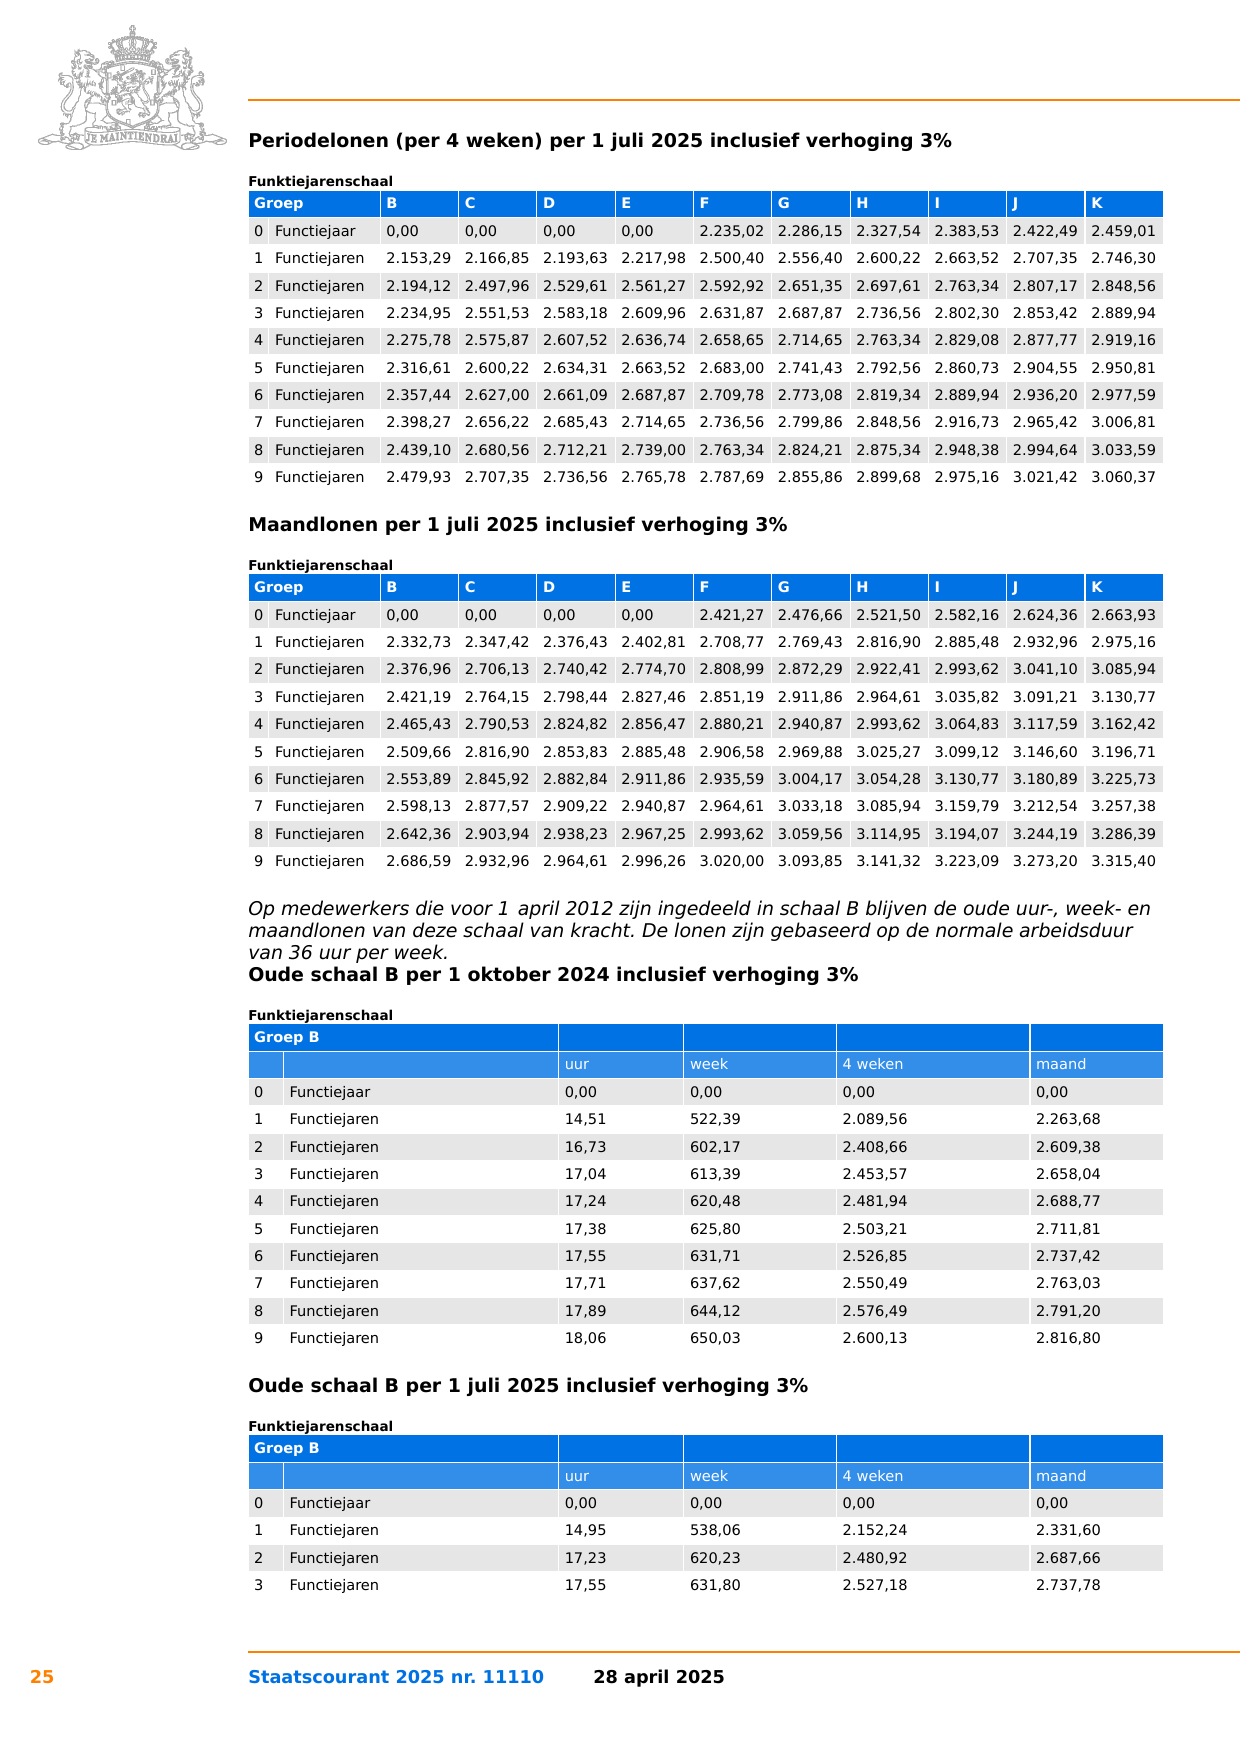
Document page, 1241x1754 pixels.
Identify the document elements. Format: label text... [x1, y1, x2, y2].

table_cell Functiejaren [284, 1573, 558, 1599]
table_cell 2.598,13 [381, 794, 458, 820]
table_cell 2.663,52 [616, 355, 693, 381]
table_cell 2 [249, 1545, 283, 1571]
table_cell 2.376,43 [537, 629, 615, 656]
table_cell 0 [249, 602, 268, 628]
table_cell Groep [249, 574, 380, 601]
table_cell 3.020,00 [694, 848, 771, 875]
table_header Funktiejarenschaal [248, 174, 1163, 189]
table_cell 2.763,34 [694, 437, 771, 463]
table_cell 0 [249, 1079, 283, 1105]
table_cell 0,00 [381, 602, 458, 628]
table_cell 637,62 [684, 1271, 836, 1297]
table_cell [1031, 1435, 1163, 1462]
table_cell 2.819,34 [851, 382, 928, 409]
table_cell 4 [249, 1189, 283, 1215]
table_cell uur [559, 1052, 683, 1078]
table_cell 2.527,18 [837, 1573, 1029, 1599]
table_cell 2.938,23 [537, 821, 615, 847]
table_cell 631,71 [684, 1243, 836, 1270]
table_cell B [381, 191, 458, 217]
table_cell maand [1031, 1052, 1163, 1078]
table_cell 3.099,12 [929, 739, 1006, 765]
table_cell 2.688,77 [1031, 1189, 1163, 1215]
table_cell D [537, 574, 615, 601]
table_cell 2.829,08 [929, 328, 1006, 354]
table_cell 2.089,56 [837, 1106, 1029, 1133]
table_cell I [929, 574, 1006, 601]
table_cell 0,00 [1031, 1079, 1163, 1105]
table_cell 2.658,04 [1031, 1161, 1163, 1187]
table_cell 644,12 [684, 1298, 836, 1324]
table_cell 2.263,68 [1031, 1106, 1163, 1133]
table_cell 2.480,92 [837, 1545, 1029, 1571]
table_cell 2.526,85 [837, 1243, 1029, 1270]
table_cell maand [1031, 1463, 1163, 1489]
table_cell 2.906,58 [694, 739, 771, 765]
table_cell 3.244,19 [1007, 821, 1084, 847]
table_cell 2.402,81 [616, 629, 693, 656]
table_cell Functiejaren [269, 711, 380, 738]
table_cell 2.936,20 [1007, 382, 1084, 409]
table_cell 3 [249, 1573, 283, 1599]
table_cell F [694, 574, 771, 601]
table_cell 2.153,29 [381, 245, 458, 272]
table_cell 2.680,56 [459, 437, 536, 463]
table_cell 0,00 [459, 602, 536, 628]
table_cell 17,89 [559, 1298, 683, 1324]
table_cell 18,06 [559, 1326, 683, 1352]
table_cell 2.969,88 [772, 739, 850, 765]
table_cell 2.347,42 [459, 629, 536, 656]
table_cell 620,48 [684, 1189, 836, 1215]
table_cell G [772, 191, 850, 217]
table_cell 2.714,65 [772, 328, 850, 354]
table_cell 0 [249, 1490, 283, 1517]
table_cell Functiejaren [269, 437, 380, 463]
table_cell 2.851,19 [694, 684, 771, 710]
table_cell 2.827,46 [616, 684, 693, 710]
table_cell 7 [249, 794, 268, 820]
table_cell 2.556,40 [772, 245, 850, 272]
table_cell K [1086, 574, 1163, 601]
table_cell 2.889,94 [1086, 300, 1163, 326]
table_cell 2.932,96 [1007, 629, 1084, 656]
table_cell 2.763,03 [1031, 1271, 1163, 1297]
table_cell 0,00 [537, 218, 615, 244]
table_cell 2.553,89 [381, 766, 458, 792]
table_cell 6 [249, 766, 268, 792]
table_cell 2.631,87 [694, 300, 771, 326]
table_cell 2.194,12 [381, 273, 458, 299]
table_cell Functiejaren [269, 848, 380, 875]
table_cell 2.763,34 [851, 328, 928, 354]
table_cell J [1007, 191, 1084, 217]
table_cell 6 [249, 382, 268, 409]
table_cell 2.964,61 [851, 684, 928, 710]
table_cell 2.421,19 [381, 684, 458, 710]
table_cell 2.940,87 [616, 794, 693, 820]
table_cell D [537, 191, 615, 217]
table_cell 2.737,42 [1031, 1243, 1163, 1270]
table_cell 3.085,94 [851, 794, 928, 820]
table_cell 2.707,35 [459, 465, 536, 491]
table_cell 2.746,30 [1086, 245, 1163, 272]
table_cell K [1086, 191, 1163, 217]
table_cell 3.196,71 [1086, 739, 1163, 765]
table_cell 0,00 [616, 602, 693, 628]
table_cell 2.903,94 [459, 821, 536, 847]
table_cell 2.316,61 [381, 355, 458, 381]
table_cell 650,03 [684, 1326, 836, 1352]
table_cell 2.875,34 [851, 437, 928, 463]
table_cell 2.964,61 [537, 848, 615, 875]
table_cell 2.882,84 [537, 766, 615, 792]
picture [38, 25, 227, 150]
table_cell 2.624,36 [1007, 602, 1084, 628]
table_cell 2.398,27 [381, 410, 458, 436]
table_cell 3 [249, 1161, 283, 1187]
table_cell 602,17 [684, 1134, 836, 1160]
table_cell 2.422,49 [1007, 218, 1084, 244]
table_cell Functiejaren [269, 465, 380, 491]
table_cell 2.877,57 [459, 794, 536, 820]
table_cell uur [559, 1463, 683, 1489]
table_cell 7 [249, 410, 268, 436]
table_cell 2.824,21 [772, 437, 850, 463]
table_cell 0,00 [837, 1490, 1029, 1517]
table_cell 2.885,48 [929, 629, 1006, 656]
table_cell 17,55 [559, 1573, 683, 1599]
table_cell 2.332,73 [381, 629, 458, 656]
table_cell 2.550,49 [837, 1271, 1029, 1297]
table_cell 3.033,59 [1086, 437, 1163, 463]
table_cell 2.880,21 [694, 711, 771, 738]
table_cell Functiejaren [284, 1271, 558, 1297]
table_cell 14,95 [559, 1518, 683, 1544]
table_cell Functiejaren [269, 684, 380, 710]
table_cell 2 [249, 657, 268, 683]
table_cell 17,55 [559, 1243, 683, 1270]
table_cell 5 [249, 1216, 283, 1242]
table_cell 3 [249, 684, 268, 710]
table_cell 2.769,43 [772, 629, 850, 656]
table_cell 2.965,42 [1007, 410, 1084, 436]
table_cell 3.035,82 [929, 684, 1006, 710]
table_cell [249, 1463, 283, 1489]
table_cell 2.845,92 [459, 766, 536, 792]
table_cell 1 [249, 1518, 283, 1544]
table_cell 2.453,57 [837, 1161, 1029, 1187]
table_cell I [929, 191, 1006, 217]
table_cell Functiejaar [284, 1079, 558, 1105]
table_cell 3.194,07 [929, 821, 1006, 847]
table_cell 3.059,56 [772, 821, 850, 847]
table_cell 2.509,66 [381, 739, 458, 765]
table_cell 2.909,22 [537, 794, 615, 820]
table_cell 2.576,49 [837, 1298, 1029, 1324]
table_cell 538,06 [684, 1518, 836, 1544]
table_cell 4 weken [837, 1463, 1029, 1489]
table_cell 2.765,78 [616, 465, 693, 491]
table_cell 2.739,00 [616, 437, 693, 463]
table_cell F [694, 191, 771, 217]
table_cell 0,00 [616, 218, 693, 244]
table_cell 2.642,36 [381, 821, 458, 847]
table_cell 2.592,92 [694, 273, 771, 299]
table_cell 3.025,27 [851, 739, 928, 765]
table_cell 17,24 [559, 1189, 683, 1215]
table_cell 0,00 [1031, 1490, 1163, 1517]
table_cell 2.166,85 [459, 245, 536, 272]
table_cell 2.877,77 [1007, 328, 1084, 354]
table_cell 2.741,43 [772, 355, 850, 381]
table_cell 2.787,69 [694, 465, 771, 491]
table_cell [1031, 1024, 1163, 1051]
table_cell 2.889,94 [929, 382, 1006, 409]
table_cell 3.033,18 [772, 794, 850, 820]
subtitle Maandlonen per 1 juli 2025 inclusief verhoging 3% [248, 514, 1163, 536]
table_cell 2.708,77 [694, 629, 771, 656]
table_cell 5 [249, 355, 268, 381]
table_cell 2.479,93 [381, 465, 458, 491]
table_cell 2.736,56 [851, 300, 928, 326]
table_cell 613,39 [684, 1161, 836, 1187]
table_cell 2.521,50 [851, 602, 928, 628]
table_cell 2.975,16 [929, 465, 1006, 491]
table_cell 2.736,56 [537, 465, 615, 491]
table_cell 2.235,02 [694, 218, 771, 244]
table_cell 3.159,79 [929, 794, 1006, 820]
table_cell 2.919,16 [1086, 328, 1163, 354]
table_cell 2.816,90 [459, 739, 536, 765]
table_cell 0,00 [381, 218, 458, 244]
table_cell 2.465,43 [381, 711, 458, 738]
table_cell 2.408,66 [837, 1134, 1029, 1160]
table_cell 2.904,55 [1007, 355, 1084, 381]
table_cell 2.712,21 [537, 437, 615, 463]
table_cell 2.848,56 [1086, 273, 1163, 299]
table_cell 2.860,73 [929, 355, 1006, 381]
table_cell 2.855,86 [772, 465, 850, 491]
table_cell 620,23 [684, 1545, 836, 1571]
table_cell 2 [249, 1134, 283, 1160]
table_cell 2.791,20 [1031, 1298, 1163, 1324]
table_cell 0,00 [684, 1079, 836, 1105]
table_cell 2.737,78 [1031, 1573, 1163, 1599]
table_cell 2.977,59 [1086, 382, 1163, 409]
table_cell 7 [249, 1271, 283, 1297]
table_cell C [459, 191, 536, 217]
table_cell 17,71 [559, 1271, 683, 1297]
table_cell 2.685,43 [537, 410, 615, 436]
table_cell 2.807,17 [1007, 273, 1084, 299]
table_cell 1 [249, 629, 268, 656]
table_cell 5 [249, 739, 268, 765]
table_cell 4 [249, 328, 268, 354]
table_cell E [616, 191, 693, 217]
table_cell 2.503,21 [837, 1216, 1029, 1242]
table_cell [249, 1052, 283, 1078]
table_cell 3.006,81 [1086, 410, 1163, 436]
table_cell 0,00 [459, 218, 536, 244]
table_cell Functiejaren [284, 1298, 558, 1324]
table_cell 3.117,59 [1007, 711, 1084, 738]
table_cell 2.714,65 [616, 410, 693, 436]
table_cell 2.792,56 [851, 355, 928, 381]
table_cell 17,38 [559, 1216, 683, 1242]
table_cell 631,80 [684, 1573, 836, 1599]
table_cell 2.993,62 [929, 657, 1006, 683]
table_cell 3.114,95 [851, 821, 928, 847]
table_cell 2.609,38 [1031, 1134, 1163, 1160]
table_cell 16,73 [559, 1134, 683, 1160]
table_cell 2.922,41 [851, 657, 928, 683]
table_cell 17,04 [559, 1161, 683, 1187]
table_cell Functiejaren [269, 410, 380, 436]
table_cell B [381, 574, 458, 601]
table_cell 3.064,83 [929, 711, 1006, 738]
table_cell Functiejaren [269, 657, 380, 683]
table_cell 2.996,26 [616, 848, 693, 875]
table_cell 2.275,78 [381, 328, 458, 354]
table_cell 2.935,59 [694, 766, 771, 792]
table_cell 2.561,27 [616, 273, 693, 299]
table_cell Functiejaren [269, 328, 380, 354]
table_cell 3.286,39 [1086, 821, 1163, 847]
table_cell 2.975,16 [1086, 629, 1163, 656]
table_cell Functiejaren [269, 739, 380, 765]
table_cell Groep B [249, 1024, 558, 1051]
table_cell 2.872,29 [772, 657, 850, 683]
table_cell 2.600,13 [837, 1326, 1029, 1352]
table_cell 2.697,61 [851, 273, 928, 299]
table_cell 0,00 [559, 1490, 683, 1517]
table_cell [559, 1024, 683, 1051]
table_cell 3.257,38 [1086, 794, 1163, 820]
table_cell 3.141,32 [851, 848, 928, 875]
table_cell J [1007, 574, 1084, 601]
table_cell 4 weken [837, 1052, 1029, 1078]
table_cell 2.993,62 [694, 821, 771, 847]
table_cell 2.808,99 [694, 657, 771, 683]
table_cell 0,00 [537, 602, 615, 628]
table_cell E [616, 574, 693, 601]
table_cell 2.327,54 [851, 218, 928, 244]
table_cell 3 [249, 300, 268, 326]
table_cell 2.439,10 [381, 437, 458, 463]
table_cell 8 [249, 821, 268, 847]
table_cell 3.093,85 [772, 848, 850, 875]
table_cell 3.130,77 [1086, 684, 1163, 710]
table_cell [684, 1024, 836, 1051]
table_cell Functiejaren [269, 273, 380, 299]
table_cell Functiejaren [269, 245, 380, 272]
table_cell 2.764,15 [459, 684, 536, 710]
table_cell Functiejaren [269, 821, 380, 847]
table_cell 3.225,73 [1086, 766, 1163, 792]
table_cell 2.940,87 [772, 711, 850, 738]
table_cell 2.763,34 [929, 273, 1006, 299]
table_cell 8 [249, 437, 268, 463]
table_cell 2.993,62 [851, 711, 928, 738]
subtitle Oude schaal B per 1 juli 2025 inclusief verhoging 3% [248, 1375, 1163, 1397]
table_cell [684, 1435, 836, 1462]
table_cell 2.331,60 [1031, 1518, 1163, 1544]
table_cell 0,00 [837, 1079, 1029, 1105]
table_cell 3.085,94 [1086, 657, 1163, 683]
text Op medewerkers die voor 1 april 2012 zijn ingedeeld in schaal B blijven de oude uur-, week- en maandlonen van deze schaal van kracht. De lonen zijn gebaseerd op de normale arbeidsduur van 36 uur per week. [248, 898, 1163, 963]
table_cell 2.459,01 [1086, 218, 1163, 244]
table_cell 3.162,42 [1086, 711, 1163, 738]
table_cell 2.286,15 [772, 218, 850, 244]
table_cell 3.146,60 [1007, 739, 1084, 765]
table_cell 2.856,47 [616, 711, 693, 738]
table_cell Functiejaren [284, 1106, 558, 1133]
table_cell 3.021,42 [1007, 465, 1084, 491]
table_cell C [459, 574, 536, 601]
table_cell 2.911,86 [616, 766, 693, 792]
table_cell 2.627,00 [459, 382, 536, 409]
table_cell 2.234,95 [381, 300, 458, 326]
table_cell Functiejaren [269, 794, 380, 820]
table_header Funktiejarenschaal [248, 1008, 1163, 1023]
table_cell Groep [249, 191, 380, 217]
table_cell 2.609,96 [616, 300, 693, 326]
table_cell 2.706,13 [459, 657, 536, 683]
table_cell 2.740,42 [537, 657, 615, 683]
table_cell 2.994,64 [1007, 437, 1084, 463]
subtitle Periodelonen (per 4 weken) per 1 juli 2025 inclusief verhoging 3% [248, 130, 1163, 152]
table_cell 2.529,61 [537, 273, 615, 299]
table_cell Functiejaren [269, 382, 380, 409]
table_cell Functiejaren [269, 629, 380, 656]
table_cell 2.711,81 [1031, 1216, 1163, 1242]
table_cell 2.853,83 [537, 739, 615, 765]
table_cell Functiejaar [269, 218, 380, 244]
table_cell Functiejaren [284, 1326, 558, 1352]
table_cell 9 [249, 848, 268, 875]
table_cell 2.663,52 [929, 245, 1006, 272]
table_cell 2.383,53 [929, 218, 1006, 244]
table_cell 2.683,00 [694, 355, 771, 381]
table_header Funktiejarenschaal [248, 558, 1163, 573]
table_cell 2.964,61 [694, 794, 771, 820]
table_cell 3.054,28 [851, 766, 928, 792]
table_cell week [684, 1463, 836, 1489]
table_cell 3.223,09 [929, 848, 1006, 875]
table_cell 1 [249, 245, 268, 272]
table_cell 3.212,54 [1007, 794, 1084, 820]
table_cell Functiejaren [284, 1545, 558, 1571]
table_cell H [851, 191, 928, 217]
table_cell 2.816,80 [1031, 1326, 1163, 1352]
table_cell 2.583,18 [537, 300, 615, 326]
table_cell [837, 1024, 1029, 1051]
table_cell 2.948,38 [929, 437, 1006, 463]
table_cell 0,00 [559, 1079, 683, 1105]
table_cell Functiejaren [284, 1189, 558, 1215]
table_cell 2.816,90 [851, 629, 928, 656]
table_cell 3.130,77 [929, 766, 1006, 792]
table_cell H [851, 574, 928, 601]
table_cell 2.497,96 [459, 273, 536, 299]
text Oude schaal B per 1 oktober 2024 inclusief verhoging 3% [248, 963, 1163, 986]
table_cell 2.687,66 [1031, 1545, 1163, 1571]
table_cell 2.687,87 [616, 382, 693, 409]
table_cell 4 [249, 711, 268, 738]
table_cell Functiejaren [284, 1161, 558, 1187]
table_cell 17,23 [559, 1545, 683, 1571]
table_cell 3.091,21 [1007, 684, 1084, 710]
table_cell 2.634,31 [537, 355, 615, 381]
table_cell 2.709,78 [694, 382, 771, 409]
table_cell 2.575,87 [459, 328, 536, 354]
table_cell 2.686,59 [381, 848, 458, 875]
table_cell G [772, 574, 850, 601]
table_cell Functiejaar [269, 602, 380, 628]
table_cell 2.911,86 [772, 684, 850, 710]
table_cell Functiejaren [269, 300, 380, 326]
table_cell [284, 1052, 558, 1078]
table_cell 2 [249, 273, 268, 299]
table_cell 2.824,82 [537, 711, 615, 738]
table_cell 3.041,10 [1007, 657, 1084, 683]
table_header Funktiejarenschaal [248, 1419, 1163, 1434]
table_cell 9 [249, 465, 268, 491]
table_cell Functiejaren [269, 766, 380, 792]
table_cell 2.651,35 [772, 273, 850, 299]
table_cell 2.799,86 [772, 410, 850, 436]
table_cell 2.551,53 [459, 300, 536, 326]
table_cell 3.180,89 [1007, 766, 1084, 792]
table_cell 2.802,30 [929, 300, 1006, 326]
table_cell 2.773,08 [772, 382, 850, 409]
table_cell 2.600,22 [459, 355, 536, 381]
table_cell Functiejaren [284, 1243, 558, 1270]
table_cell 2.950,81 [1086, 355, 1163, 381]
table_cell 2.663,93 [1086, 602, 1163, 628]
table_cell 2.707,35 [1007, 245, 1084, 272]
table_cell 6 [249, 1243, 283, 1270]
table_cell 2.899,68 [851, 465, 928, 491]
table_cell 14,51 [559, 1106, 683, 1133]
table_cell 3.004,17 [772, 766, 850, 792]
table_cell Functiejaren [284, 1518, 558, 1544]
table_cell 3.273,20 [1007, 848, 1084, 875]
table_cell week [684, 1052, 836, 1078]
table_cell 2.636,74 [616, 328, 693, 354]
table_cell [284, 1463, 558, 1489]
table_cell 2.421,27 [694, 602, 771, 628]
table_cell 625,80 [684, 1216, 836, 1242]
table_cell 2.790,53 [459, 711, 536, 738]
table_cell Functiejaren [284, 1216, 558, 1242]
table_cell 2.853,42 [1007, 300, 1084, 326]
table_cell 2.582,16 [929, 602, 1006, 628]
table_cell 2.916,73 [929, 410, 1006, 436]
table_cell 2.661,09 [537, 382, 615, 409]
table_cell 0,00 [684, 1490, 836, 1517]
table_cell 2.193,63 [537, 245, 615, 272]
table_cell 2.656,22 [459, 410, 536, 436]
table_cell 2.736,56 [694, 410, 771, 436]
table_cell 2.798,44 [537, 684, 615, 710]
table_cell 2.600,22 [851, 245, 928, 272]
table_cell 3.060,37 [1086, 465, 1163, 491]
table_cell 2.376,96 [381, 657, 458, 683]
table_cell 2.967,25 [616, 821, 693, 847]
table_cell 2.687,87 [772, 300, 850, 326]
table_cell Functiejaren [284, 1134, 558, 1160]
table_cell 522,39 [684, 1106, 836, 1133]
table_cell [837, 1435, 1029, 1462]
table_cell 1 [249, 1106, 283, 1133]
table_cell [559, 1435, 683, 1462]
table_cell 3.315,40 [1086, 848, 1163, 875]
table_cell Functiejaar [284, 1490, 558, 1517]
table_cell 2.774,70 [616, 657, 693, 683]
table_cell 2.500,40 [694, 245, 771, 272]
table_cell Functiejaren [269, 355, 380, 381]
table_cell 2.885,48 [616, 739, 693, 765]
table_cell 2.476,66 [772, 602, 850, 628]
table_cell 2.357,44 [381, 382, 458, 409]
table_cell Groep B [249, 1435, 558, 1462]
table_cell 2.481,94 [837, 1189, 1029, 1215]
table_cell 2.658,65 [694, 328, 771, 354]
table_cell 2.152,24 [837, 1518, 1029, 1544]
table_cell 2.848,56 [851, 410, 928, 436]
table_cell 8 [249, 1298, 283, 1324]
table_cell 2.607,52 [537, 328, 615, 354]
table_cell 2.932,96 [459, 848, 536, 875]
table_cell 0 [249, 218, 268, 244]
table_cell 2.217,98 [616, 245, 693, 272]
table_cell 9 [249, 1326, 283, 1352]
